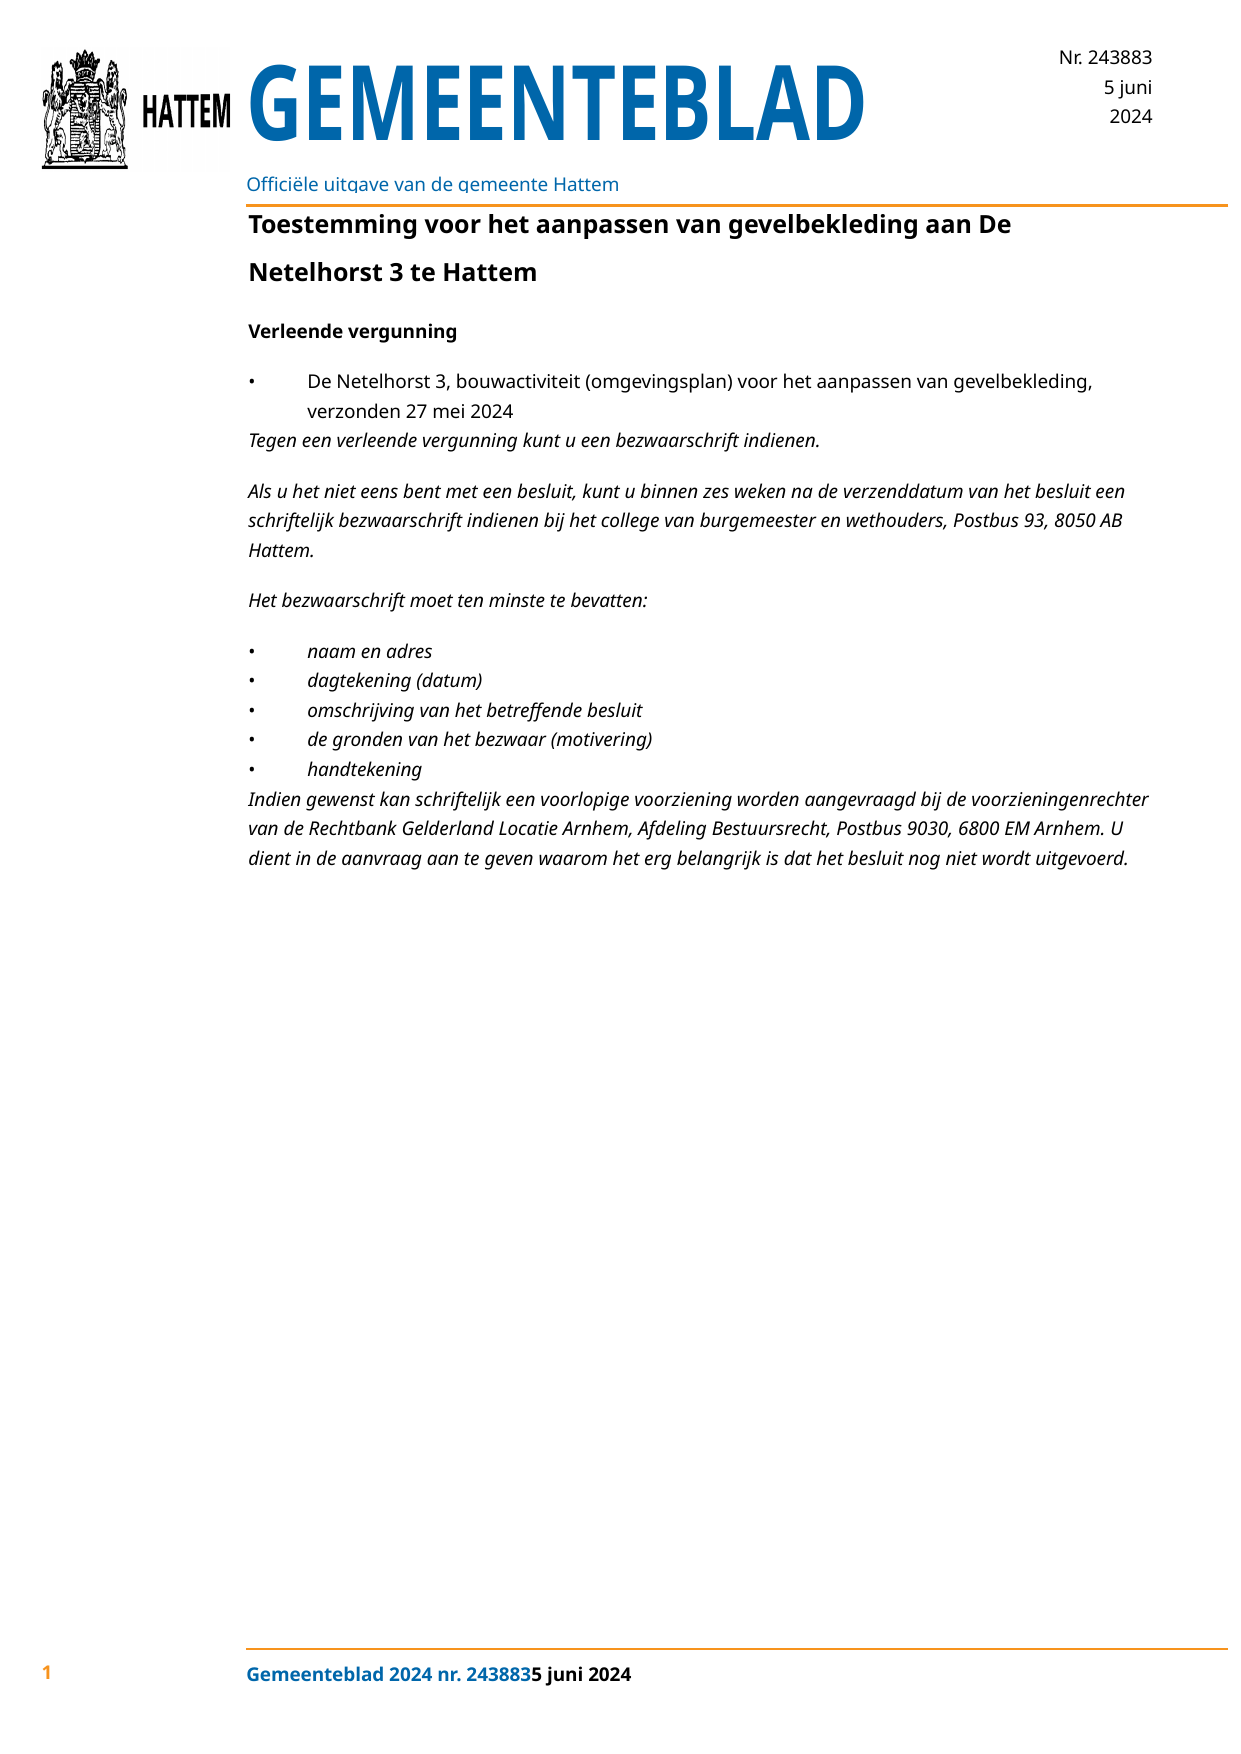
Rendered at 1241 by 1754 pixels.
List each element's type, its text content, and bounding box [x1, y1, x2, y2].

list de gronden van het bezwaar (motivering) [248, 727, 1152, 752]
list naam en adres [248, 638, 1152, 664]
text Indien gewenst kan schriftelijk een voorlopige voorziening worden aangevraagd bij de voorzieningenrechter van de Rechtbank Gelderland Locatie Arnhem, Afdeling Bestuursrecht, Postbus 9030, 6800 EM Arnhem. U dient in de aanvraag aan te geven waarom het erg belangrijk is dat het besluit nog niet wordt uitgevoerd. [248, 786, 1152, 871]
list handtekening [248, 756, 1152, 782]
text Toestemming voor het aanpassen van gevelbekleding aan De Netelhorst 3 te Hattem [248, 207, 1152, 288]
text Verleende vergunning [248, 318, 1152, 344]
text Tegen een verleende vergunning kunt u een bezwaarschrift indienen. [248, 427, 1152, 453]
picture [41, 47, 231, 172]
list De Netelhorst 3, bouwactiviteit (omgevingsplan) voor het aanpassen van gevelbekleding, verzonden 27 mei 2024 [248, 368, 1152, 424]
text Als u het niet eens bent met een besluit, kunt u binnen zes weken na de verzenddatum van het besluit een schriftelijk bezwaarschrift indienen bij het college van burgemeester en wethouders, Postbus 93, 8050 AB Hattem. [248, 478, 1152, 563]
list omschrijving van het betreffende besluit [248, 697, 1152, 723]
list dagtekening (datum) [248, 667, 1152, 693]
text Het bezwaarschrift moet ten minste te bevatten: [248, 587, 1152, 613]
